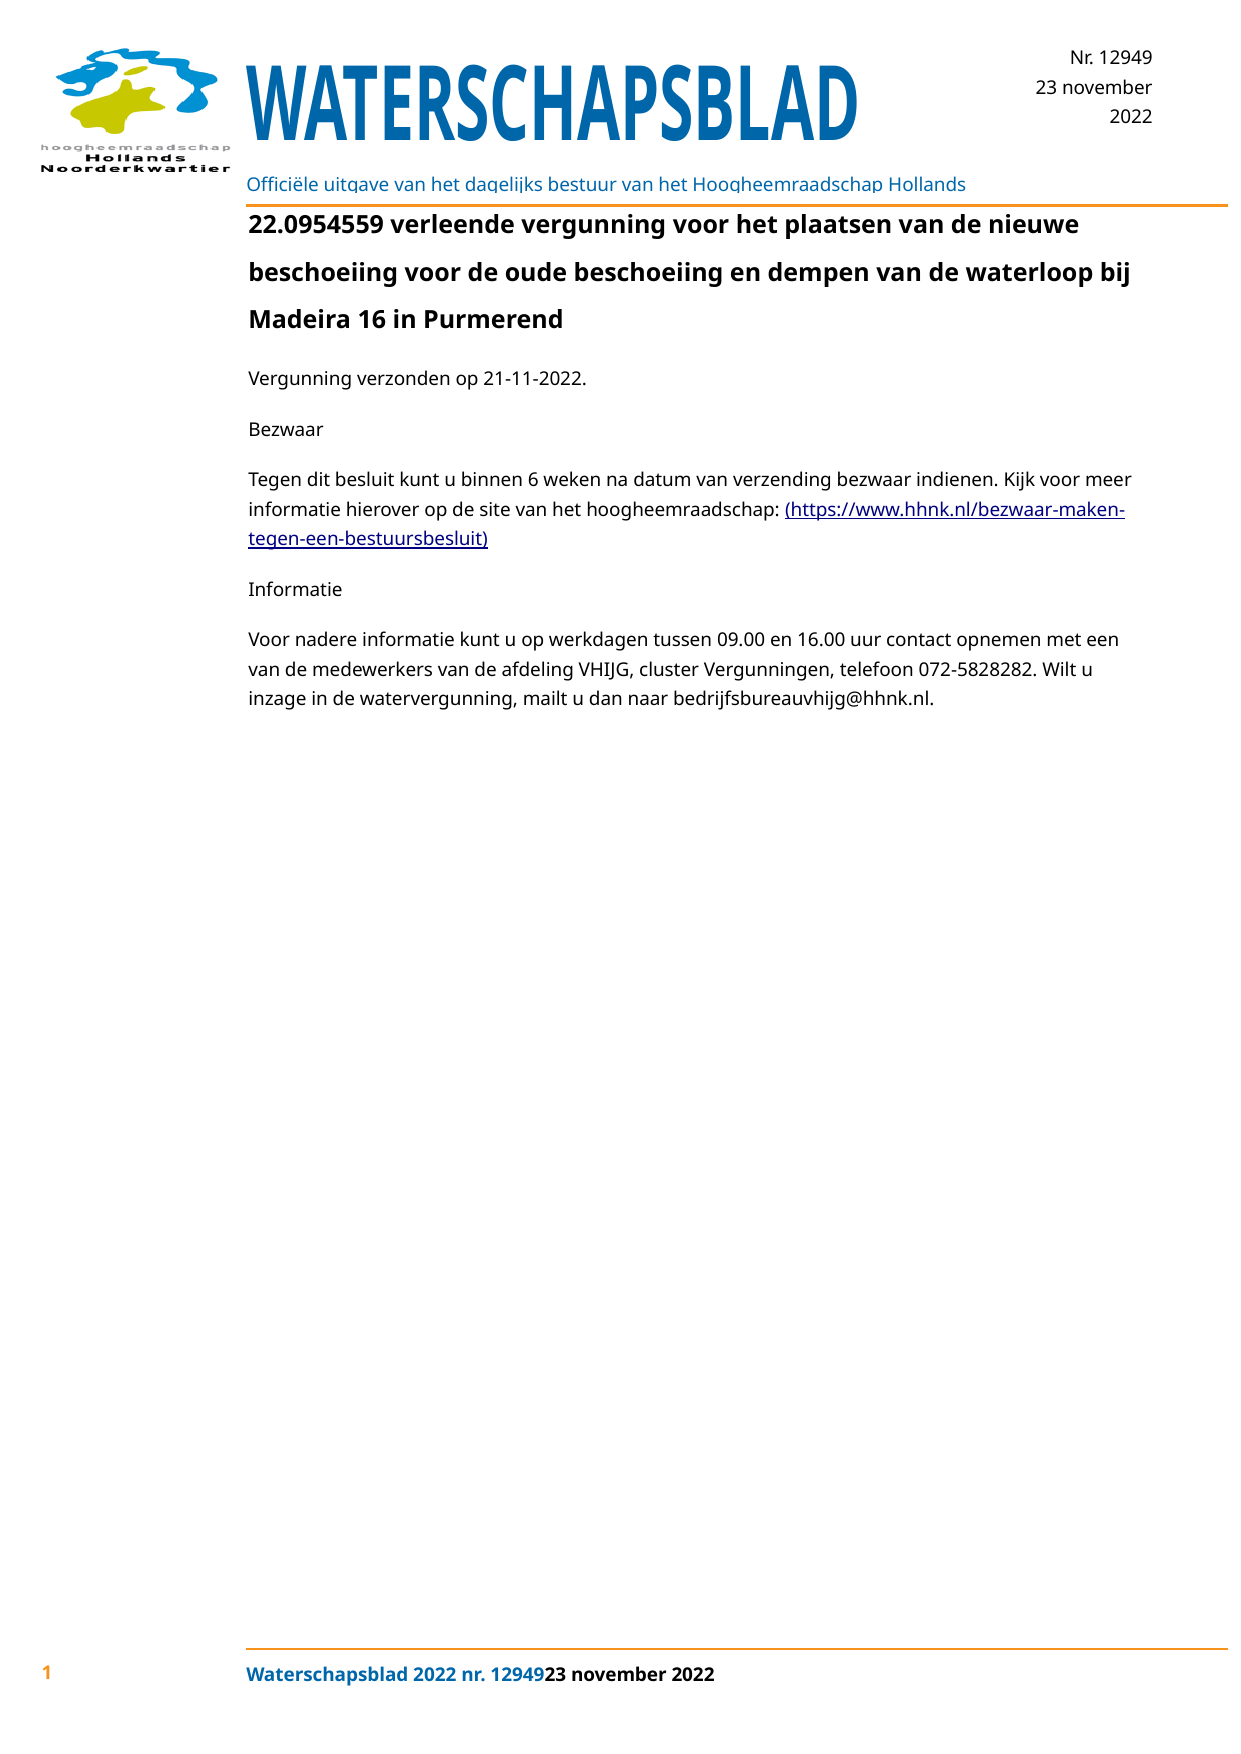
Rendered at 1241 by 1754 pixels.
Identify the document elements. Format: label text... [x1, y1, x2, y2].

text Voor nadere informatie kunt u op werkdagen tussen 09.00 en 16.00 uur contact opnemen met een van de medewerkers van de afdeling VHIJG, cluster Vergunningen, telefoon 072-5828282. Wilt u inzage in de watervergunning, mailt u dan naar bedrijfsbureauvhijg@hhnk.nl. [248, 626, 1152, 711]
text 22.0954559 verleende vergunning voor het plaatsen van de nieuwe beschoeiing voor de oude beschoeiing en dempen van de waterloop bij Madeira 16 in Purmerend [248, 207, 1152, 336]
text Tegen dit besluit kunt u binnen 6 weken na datum van verzending bezwaar indienen. Kijk voor meer informatie hierover op de site van het hoogheemraadschap: (https://www.hhnk.nl/bezwaar-maken-tegen-een-bestuursbesluit) [248, 466, 1152, 551]
picture [41, 47, 231, 172]
text Informatie [248, 576, 1152, 602]
text Vergunning verzonden op 21-11-2022. [248, 366, 1152, 391]
text Bezwaar [248, 416, 1152, 442]
